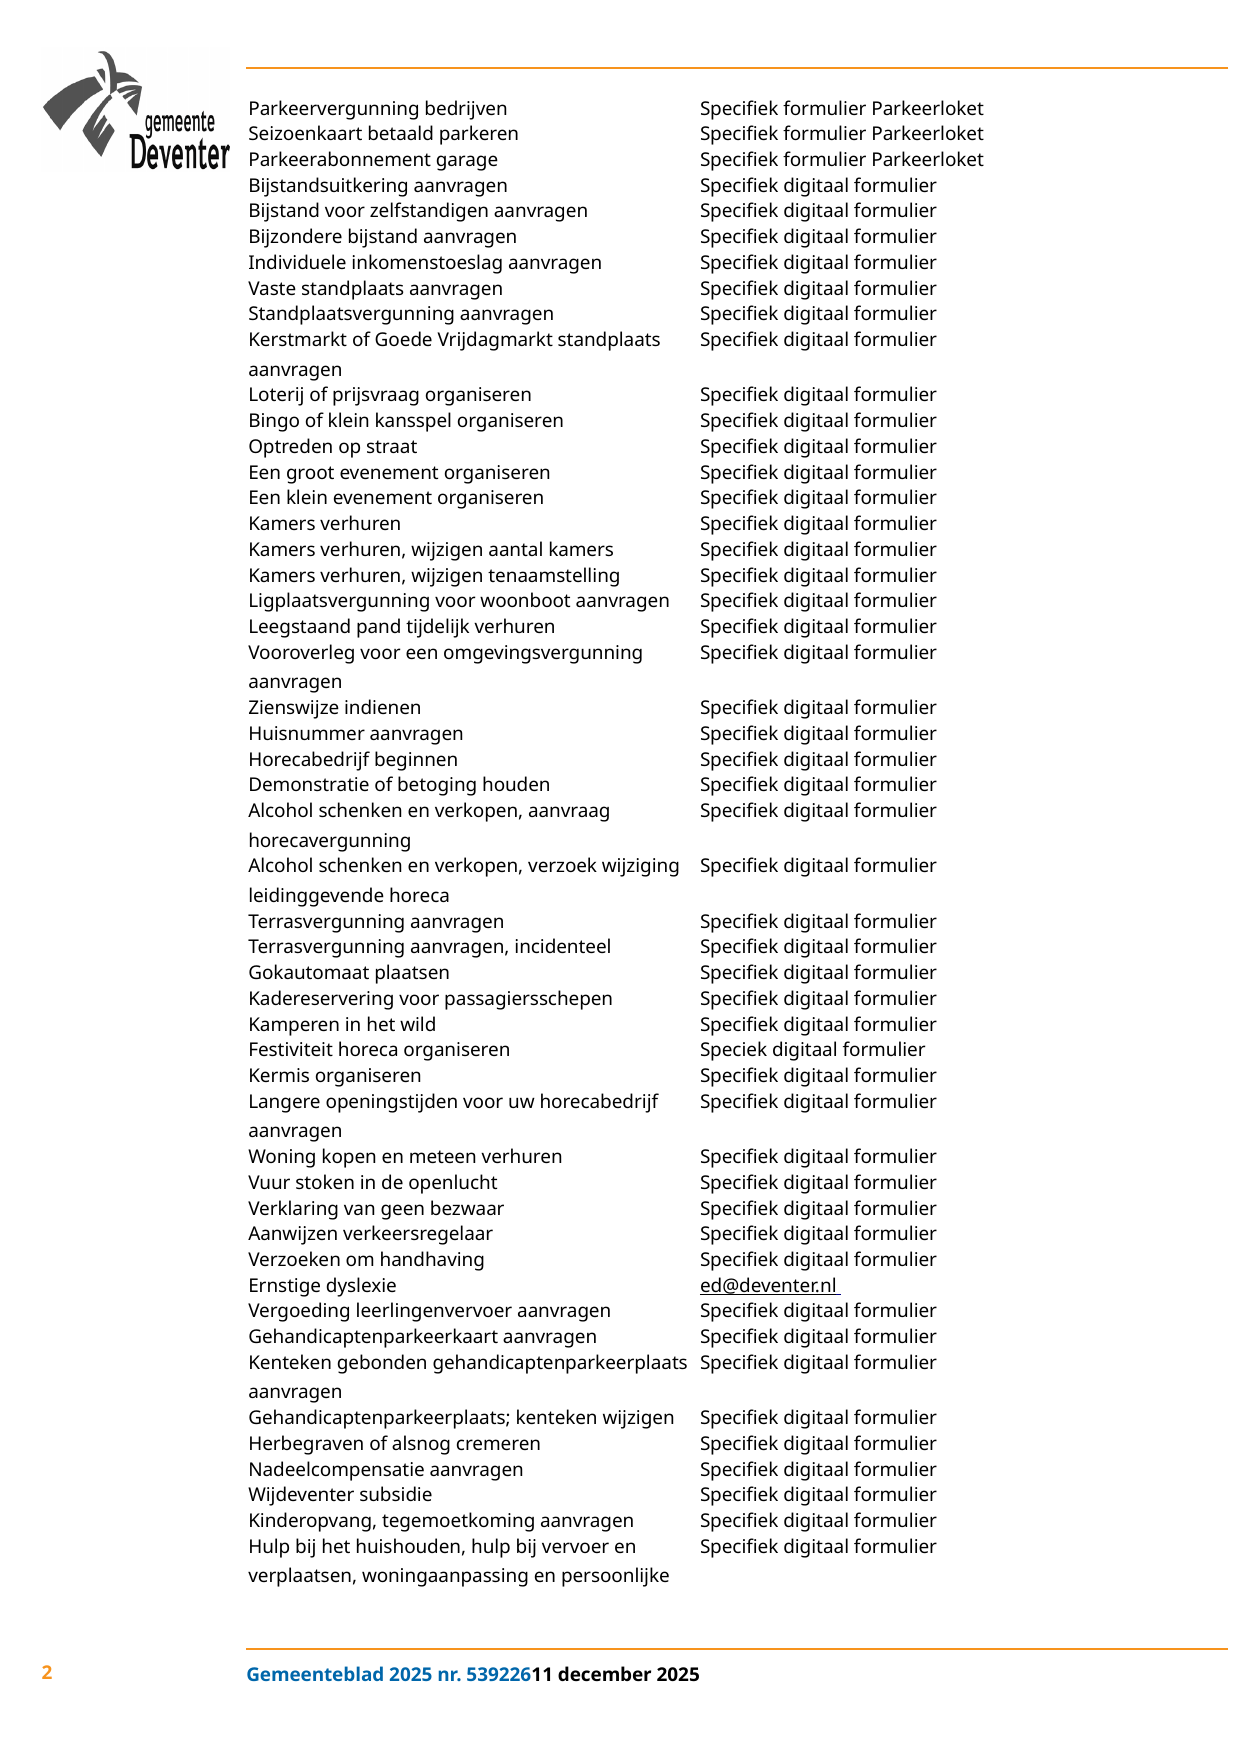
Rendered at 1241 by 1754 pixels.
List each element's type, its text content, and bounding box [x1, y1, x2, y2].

table_cell Verklaring van geen bezwaar [248, 1195, 700, 1220]
table_cell Specifiek formulier Parkeerloket [700, 146, 1152, 172]
table_cell Specifiek digitaal formulier [700, 771, 1152, 797]
table_cell Kermis organiseren [248, 1062, 700, 1088]
table_cell Huisnummer aanvragen [248, 720, 700, 746]
table_cell Nadeelcompensatie aanvragen [248, 1456, 700, 1482]
table_cell Specifiek digitaal formulier [700, 720, 1152, 746]
table_cell Alcohol schenken en verkopen, verzoek wijziging leidinggevende horeca [248, 853, 700, 908]
table_cell Specifiek digitaal formulier [700, 382, 1152, 407]
table_cell Specifiek digitaal formulier [700, 694, 1152, 720]
table_cell Specifiek digitaal formulier [700, 1430, 1152, 1456]
table_cell Vergoeding leerlingenvervoer aanvragen [248, 1298, 700, 1323]
table_cell Speciek digitaal formulier [700, 1036, 1152, 1062]
table_cell Specifiek digitaal formulier [700, 959, 1152, 985]
table_cell Kadereservering voor passagiersschepen [248, 985, 700, 1011]
table_cell Specifiek digitaal formulier [700, 275, 1152, 301]
table_cell ed@deventer.nl [700, 1272, 1152, 1298]
table_cell Specifiek digitaal formulier [700, 1507, 1152, 1533]
table_cell Kamperen in het wild [248, 1011, 700, 1036]
table_cell Specifiek digitaal formulier [700, 746, 1152, 771]
table_cell Een groot evenement organiseren [248, 459, 700, 484]
table_cell Specifiek digitaal formulier [700, 408, 1152, 433]
table_cell Vuur stoken in de openlucht [248, 1169, 700, 1195]
table_cell Specifiek digitaal formulier [700, 485, 1152, 510]
table_cell Leegstaand pand tijdelijk verhuren [248, 613, 700, 639]
table_cell Gokautomaat plaatsen [248, 959, 700, 985]
table_cell Specifiek digitaal formulier [700, 459, 1152, 484]
table_cell Zienswijze indienen [248, 694, 700, 720]
table_cell Seizoenkaart betaald parkeren [248, 121, 700, 146]
table_cell Specifiek digitaal formulier [700, 1088, 1152, 1143]
table_cell Festiviteit horeca organiseren [248, 1036, 700, 1062]
table_cell Kamers verhuren [248, 510, 700, 536]
table_cell Optreden op straat [248, 433, 700, 459]
table_cell Horecabedrijf beginnen [248, 746, 700, 771]
table_cell Individuele inkomenstoeslag aanvragen [248, 249, 700, 275]
table_cell Ernstige dyslexie [248, 1272, 700, 1298]
table_cell Specifiek digitaal formulier [700, 433, 1152, 459]
table_cell Specifiek digitaal formulier [700, 301, 1152, 326]
table_cell Specifiek digitaal formulier [700, 1482, 1152, 1507]
table_cell Gehandicaptenparkeerkaart aanvragen [248, 1323, 700, 1349]
table_cell Specifiek digitaal formulier [700, 639, 1152, 694]
table_cell Hulp bij het huishouden, hulp bij vervoer en verplaatsen, woningaanpassing en persoonlijke [248, 1533, 700, 1588]
table_cell Specifiek digitaal formulier [700, 1220, 1152, 1246]
table_cell Specifiek digitaal formulier [700, 1456, 1152, 1482]
table_cell Wijdeventer subsidie [248, 1482, 700, 1507]
table_cell Kamers verhuren, wijzigen aantal kamers [248, 536, 700, 562]
table_cell Woning kopen en meteen verhuren [248, 1143, 700, 1169]
table_cell Specifiek digitaal formulier [700, 172, 1152, 198]
table_cell Bingo of klein kansspel organiseren [248, 408, 700, 433]
table_cell Specifiek digitaal formulier [700, 934, 1152, 959]
table_cell Specifiek digitaal formulier [700, 1323, 1152, 1349]
table_cell Specifiek digitaal formulier [700, 1533, 1152, 1588]
table_cell Kerstmarkt of Goede Vrijdagmarkt standplaats aanvragen [248, 326, 700, 382]
table_cell Specifiek digitaal formulier [700, 562, 1152, 587]
table_cell Specifiek digitaal formulier [700, 588, 1152, 613]
table_cell Specifiek digitaal formulier [700, 985, 1152, 1011]
table_cell Specifiek digitaal formulier [700, 1143, 1152, 1169]
table_cell Specifiek digitaal formulier [700, 326, 1152, 382]
table_cell Specifiek digitaal formulier [700, 1195, 1152, 1220]
table_cell Alcohol schenken en verkopen, aanvraag horecavergunning [248, 797, 700, 852]
table_cell Verzoeken om handhaving [248, 1246, 700, 1272]
table_cell Ligplaatsvergunning voor woonboot aanvragen [248, 588, 700, 613]
table_cell Standplaatsvergunning aanvragen [248, 301, 700, 326]
table_cell Loterij of prijsvraag organiseren [248, 382, 700, 407]
table_cell Specifiek digitaal formulier [700, 797, 1152, 852]
table_cell Specifiek formulier Parkeerloket [700, 95, 1152, 121]
table_cell Demonstratie of betoging houden [248, 771, 700, 797]
table_cell Aanwijzen verkeersregelaar [248, 1220, 700, 1246]
table_cell Vooroverleg voor een omgevingsvergunning aanvragen [248, 639, 700, 694]
table_cell Specifiek digitaal formulier [700, 536, 1152, 562]
table_cell Specifiek digitaal formulier [700, 1011, 1152, 1036]
table_cell Bijstand voor zelfstandigen aanvragen [248, 198, 700, 223]
table_cell Terrasvergunning aanvragen, incidenteel [248, 934, 700, 959]
table_cell Specifiek digitaal formulier [700, 908, 1152, 933]
picture [41, 47, 231, 172]
table_cell Langere openingstijden voor uw horecabedrijf aanvragen [248, 1088, 700, 1143]
table_cell Vaste standplaats aanvragen [248, 275, 700, 301]
table_cell Specifiek digitaal formulier [700, 198, 1152, 223]
table_cell Parkeerabonnement garage [248, 146, 700, 172]
table_cell Specifiek digitaal formulier [700, 1062, 1152, 1088]
table_cell Bijzondere bijstand aanvragen [248, 224, 700, 249]
table_cell Terrasvergunning aanvragen [248, 908, 700, 933]
table_cell Specifiek digitaal formulier [700, 613, 1152, 639]
table_cell Gehandicaptenparkeerplaats; kenteken wijzigen [248, 1404, 700, 1430]
table_cell Specifiek digitaal formulier [700, 1169, 1152, 1195]
table_cell Bijstandsuitkering aanvragen [248, 172, 700, 198]
table_cell Specifiek digitaal formulier [700, 510, 1152, 536]
table_cell Herbegraven of alsnog cremeren [248, 1430, 700, 1456]
table_cell Kinderopvang, tegemoetkoming aanvragen [248, 1507, 700, 1533]
table_cell Specifiek digitaal formulier [700, 1298, 1152, 1323]
table_cell Een klein evenement organiseren [248, 485, 700, 510]
table_cell Specifiek digitaal formulier [700, 1404, 1152, 1430]
table_cell Specifiek digitaal formulier [700, 1246, 1152, 1272]
table_cell Parkeervergunning bedrijven [248, 95, 700, 121]
table_cell Specifiek digitaal formulier [700, 1349, 1152, 1404]
table_cell Specifiek digitaal formulier [700, 224, 1152, 249]
table_cell Kamers verhuren, wijzigen tenaamstelling [248, 562, 700, 587]
table_cell Specifiek digitaal formulier [700, 853, 1152, 908]
table_cell Kenteken gebonden gehandicaptenparkeerplaats aanvragen [248, 1349, 700, 1404]
table_cell Specifiek digitaal formulier [700, 249, 1152, 275]
table_cell Specifiek formulier Parkeerloket [700, 121, 1152, 146]
